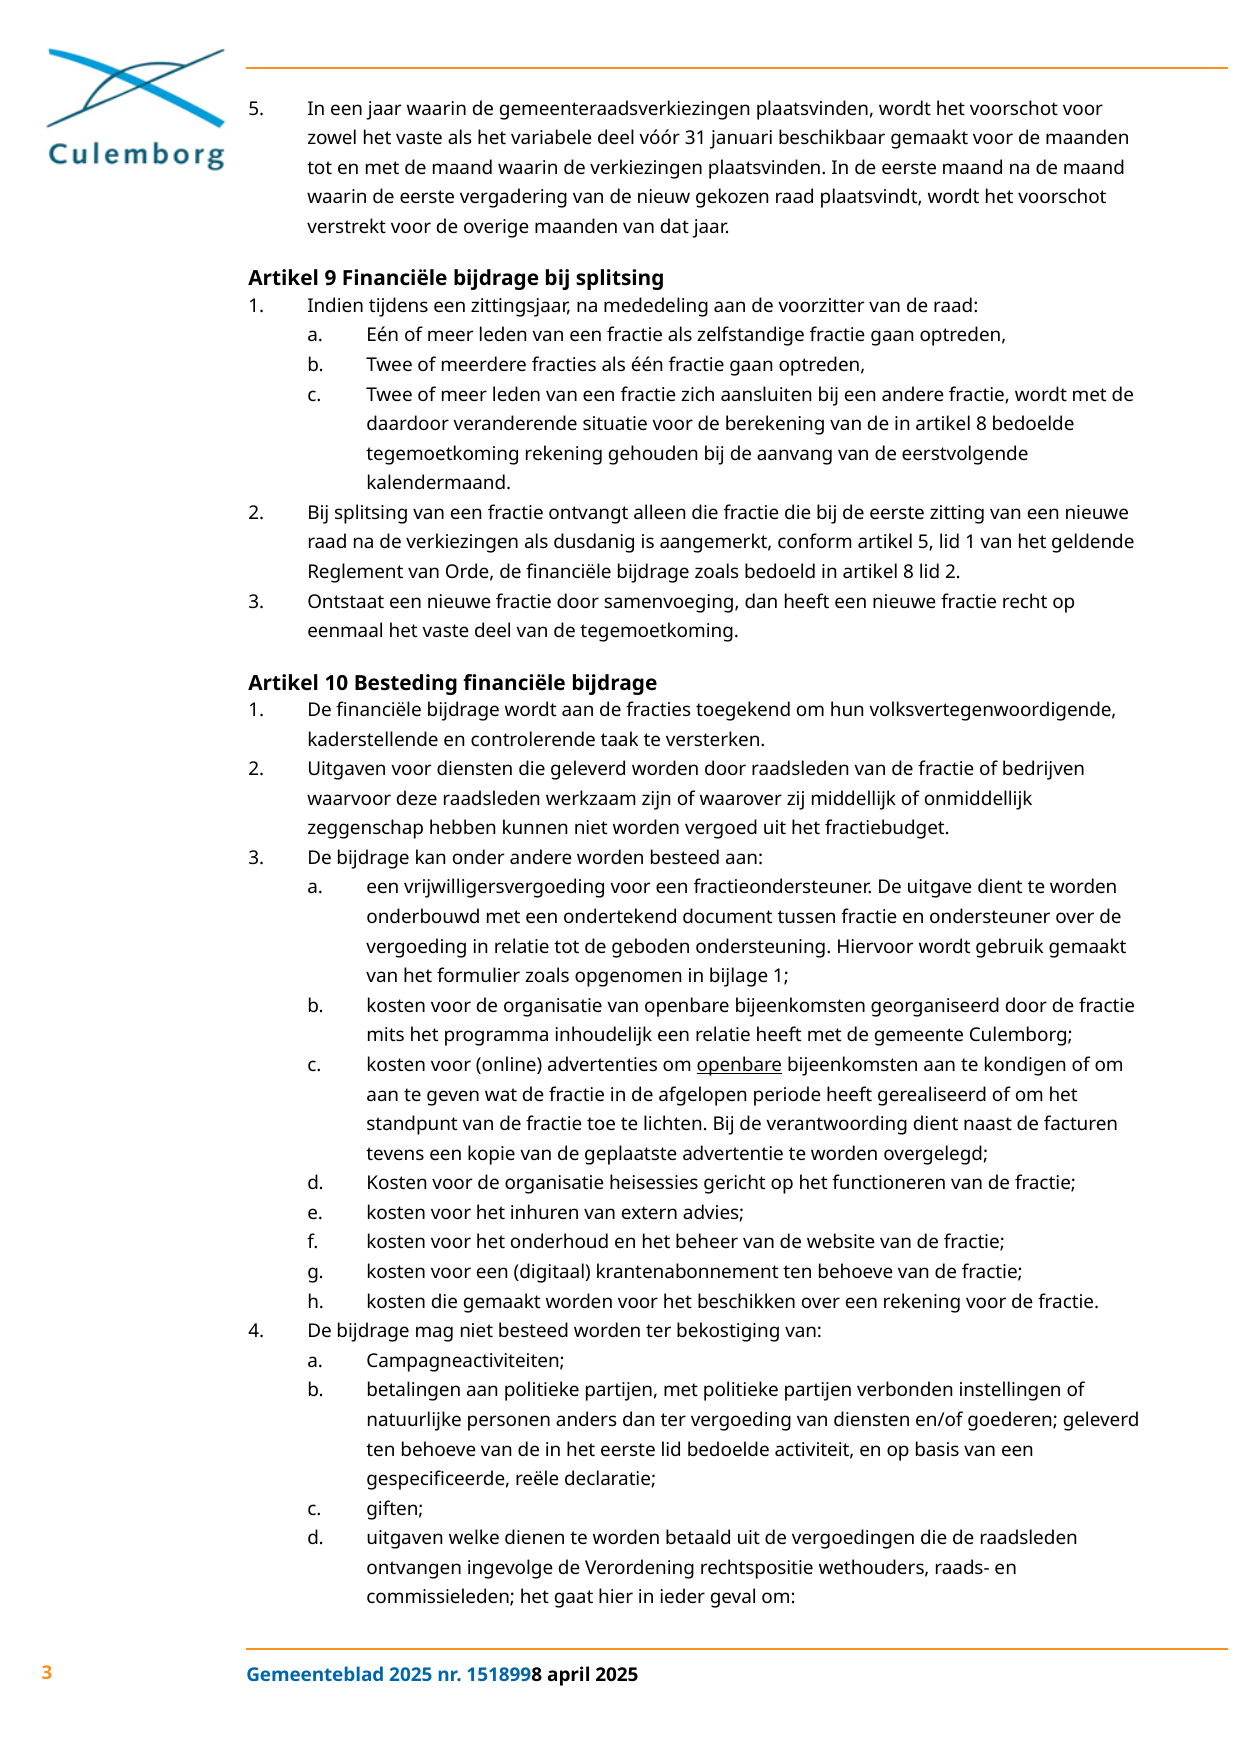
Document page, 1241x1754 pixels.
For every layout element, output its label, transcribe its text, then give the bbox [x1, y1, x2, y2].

list een vrijwilligersvergoeding voor een fractieondersteuner. De uitgave dient te worden onderbouwd met een ondertekend document tussen fractie en ondersteuner over de vergoeding in relatie tot de geboden ondersteuning. Hiervoor wordt gebruik gemaakt van het formulier zoals opgenomen in bijlage 1; [307, 874, 1152, 988]
list kosten voor (online) advertenties om openbare bijeenkomsten aan te kondigen of om aan te geven wat de fractie in de afgelopen periode heeft gerealiseerd of om het standpunt van de fractie toe te lichten. Bij de verantwoording dient naast de facturen tevens een kopie van de geplaatste advertentie te worden overgelegd; [307, 1051, 1152, 1166]
list Bij splitsing van een fractie ontvangt alleen die fractie die bij de eerste zitting van een nieuwe raad na de verkiezingen als dusdanig is aangemerkt, conform artikel 5, lid 1 van het geldende Reglement van Orde, de financiële bijdrage zoals bedoeld in artikel 8 lid 2. [248, 499, 1152, 584]
list Twee of meerdere fracties als één fractie gaan optreden, [307, 351, 1152, 377]
list kosten voor het inhuren van extern advies; [307, 1199, 1152, 1225]
list giften; [307, 1495, 1152, 1521]
list Kosten voor de organisatie heisessies gericht op het functioneren van de fractie; [307, 1169, 1152, 1195]
list uitgaven welke dienen te worden betaald uit de vergoedingen die de raadsleden ontvangen ingevolge de Verordening rechtspositie wethouders, raads- en commissieleden; het gaat hier in ieder geval om: [307, 1524, 1152, 1609]
text Artikel 10 Besteding financiële bijdrage [248, 668, 1152, 696]
list kosten voor het onderhoud en het beheer van de website van de fractie; [307, 1229, 1152, 1254]
list In een jaar waarin de gemeenteraadsverkiezingen plaatsvinden, wordt het voorschot voor zowel het vaste als het variabele deel vóór 31 januari beschikbaar gemaakt voor de maanden tot en met de maand waarin de verkiezingen plaatsvinden. In de eerste maand na de maand waarin de eerste vergadering van de nieuw gekozen raad plaatsvindt, wordt het voorschot verstrekt voor de overige maanden van dat jaar. [248, 95, 1152, 239]
list De financiële bijdrage wordt aan de fracties toegekend om hun volksvertegenwoordigende, kaderstellende en controlerende taak te versterken. [248, 696, 1152, 752]
list De bijdrage mag niet besteed worden ter bekostiging van: [248, 1317, 1152, 1343]
list De bijdrage kan onder andere worden besteed aan: [248, 844, 1152, 870]
picture [41, 47, 231, 172]
list Eén of meer leden van een fractie als zelfstandige fractie gaan optreden, [307, 322, 1152, 347]
list Uitgaven voor diensten die geleverd worden door raadsleden van de fractie of bedrijven waarvoor deze raadsleden werkzaam zijn of waarover zij middellijk of onmiddellijk zeggenschap hebben kunnen niet worden vergoed uit het fractiebudget. [248, 755, 1152, 840]
list betalingen aan politieke partijen, met politieke partijen verbonden instellingen of natuurlijke personen anders dan ter vergoeding van diensten en/of goederen; geleverd ten behoeve van de in het eerste lid bedoelde activiteit, en op basis van een gespecificeerde, reële declaratie; [307, 1377, 1152, 1491]
list kosten die gemaakt worden voor het beschikken over een rekening voor de fractie. [307, 1288, 1152, 1314]
text Artikel 9 Financiële bijdrage bij splitsing [248, 263, 1152, 292]
list Ontstaat een nieuwe fractie door samenvoeging, dan heeft een nieuwe fractie recht op eenmaal het vaste deel van de tegemoetkoming. [248, 588, 1152, 643]
list Indien tijdens een zittingsjaar, na mededeling aan de voorzitter van de raad: [248, 292, 1152, 318]
list Campagneactiviteiten; [307, 1347, 1152, 1373]
list kosten voor de organisatie van openbare bijeenkomsten georganiseerd door de fractie mits het programma inhoudelijk een relatie heeft met de gemeente Culemborg; [307, 992, 1152, 1047]
list Twee of meer leden van een fractie zich aansluiten bij een andere fractie, wordt met de daardoor veranderende situatie voor de berekening van de in artikel 8 bedoelde tegemoetkoming rekening gehouden bij de aanvang van de eerstvolgende kalendermaand. [307, 381, 1152, 495]
list kosten voor een (digitaal) krantenabonnement ten behoeve van de fractie; [307, 1258, 1152, 1284]
